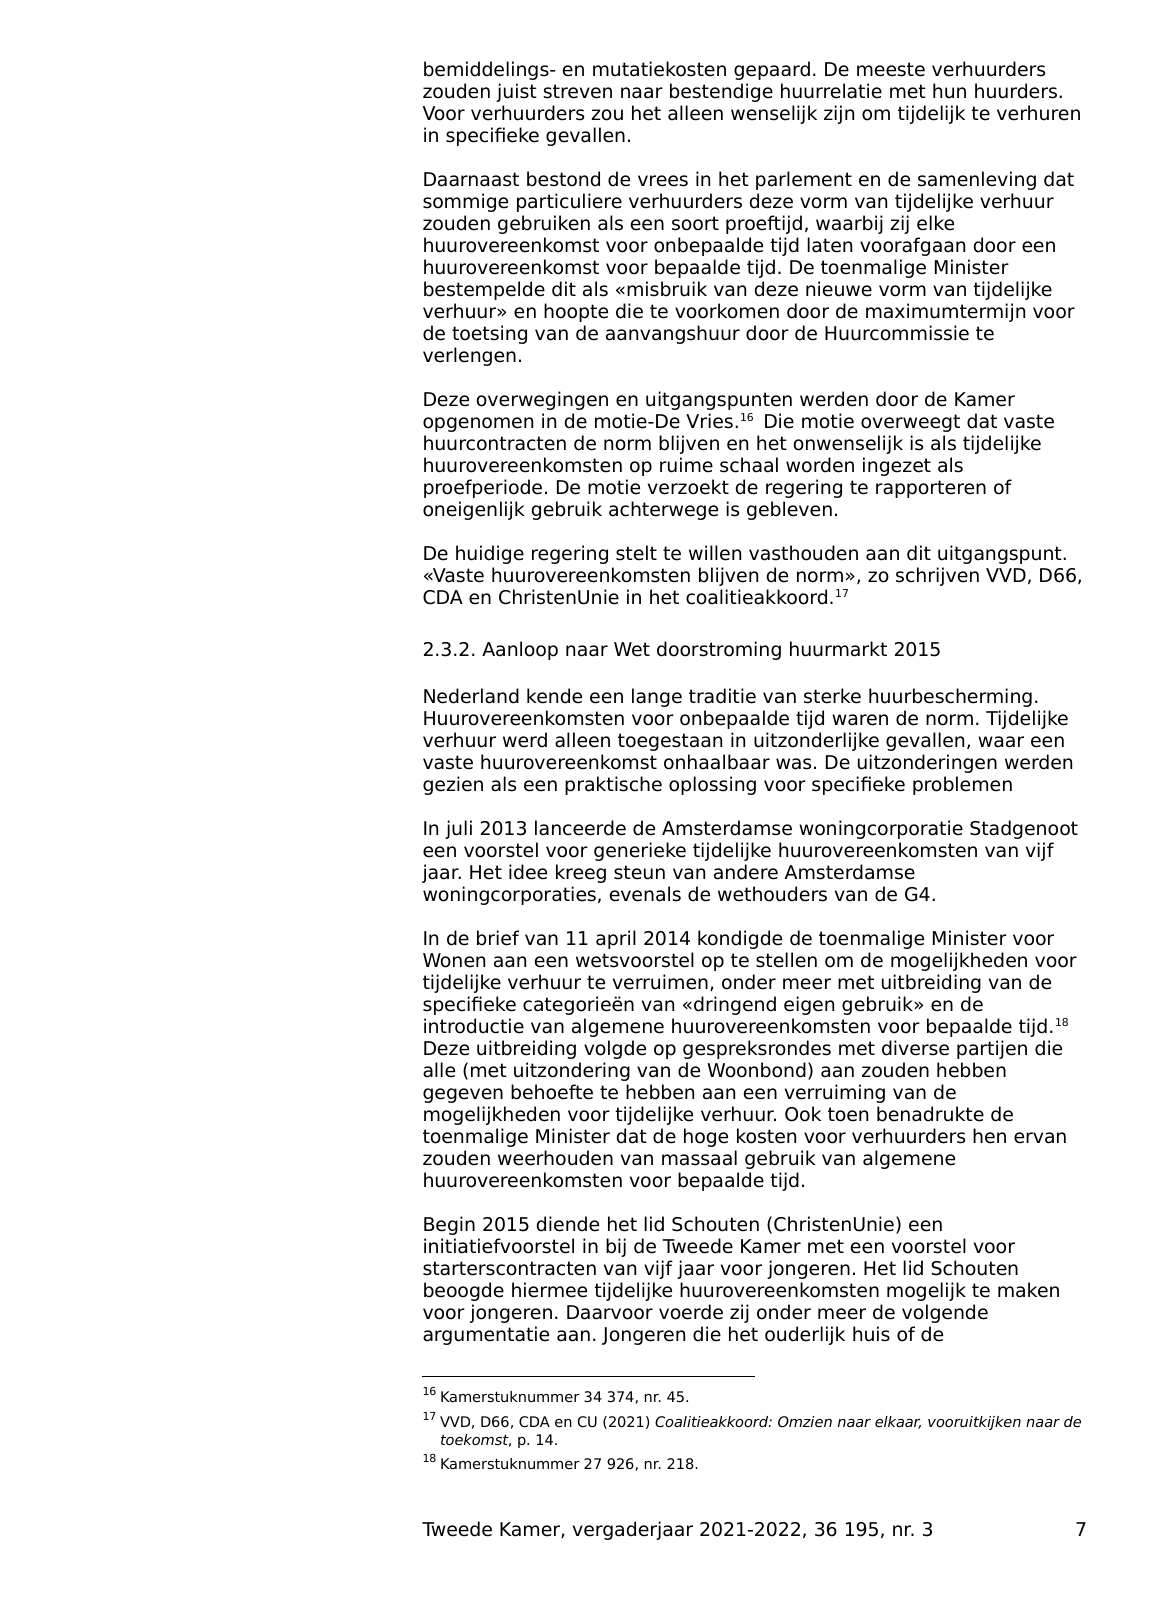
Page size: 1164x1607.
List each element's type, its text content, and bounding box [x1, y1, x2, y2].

text Kamerstuknummer 34 374, nr. 45. [422, 1385, 1087, 1407]
text In juli 2013 lanceerde de Amsterdamse woningcorporatie Stadgenoot een voorstel voor generieke tijdelijke huurovereenkomsten van vijf jaar. Het idee kreeg steun van andere Amsterdamse woningcorporaties, evenals de wethouders van de G4. [422, 818, 1087, 906]
text Begin 2015 diende het lid Schouten (ChristenUnie) een initiatiefvoorstel in bij de Tweede Kamer met een voorstel voor starterscontracten van vijf jaar voor jongeren. Het lid Schouten beoogde hiermee tijdelijke huurovereenkomsten mogelijk te maken voor jongeren. Daarvoor voerde zij onder meer de volgende argumentatie aan. Jongeren die het ouderlijk huis of de [422, 1214, 1087, 1346]
text In de brief van 11 april 2014 kondigde de toenmalige Minister voor Wonen aan een wetsvoorstel op te stellen om de mogelijkheden voor tijdelijke verhuur te verruimen, onder meer met uitbreiding van de specifieke categorieën van «dringend eigen gebruik» en de introductie van algemene huurovereenkomsten voor bepaalde tijd. Deze uitbreiding volgde op gespreksrondes met diverse partijen die alle (met uitzondering van de Woonbond) aan zouden hebben gegeven behoefte te hebben aan een verruiming van de mogelijkheden voor tijdelijke verhuur. Ook toen benadrukte de toenmalige Minister dat de hoge kosten voor verhuurders hen ervan zouden weerhouden van massaal gebruik van algemene huurovereenkomsten voor bepaalde tijd. [422, 928, 1087, 1192]
text Daarnaast bestond de vrees in het parlement en de samenleving dat sommige particuliere verhuurders deze vorm van tijdelijke verhuur zouden gebruiken als een soort proeftijd, waarbij zij elke huurovereenkomst voor onbepaalde tijd laten voorafgaan door een huurovereenkomst voor bepaalde tijd. De toenmalige Minister bestempelde dit als «misbruik van deze nieuwe vorm van tijdelijke verhuur» en hoopte die te voorkomen door de maximumtermijn voor de toetsing van de aanvangshuur door de Huurcommissie te verlengen. [422, 169, 1087, 367]
text Deze overwegingen en uitgangspunten werden door de Kamer opgenomen in de motie-De Vries. Die motie overweegt dat vaste huurcontracten de norm blijven en het onwenselijk is als tijdelijke huurovereenkomsten op ruime schaal worden ingezet als proefperiode. De motie verzoekt de regering te rapporteren of oneigenlijk gebruik achterwege is gebleven. [422, 389, 1087, 521]
text VVD, D66, CDA en CU (2021) Coalitieakkoord: Omzien naar elkaar, vooruitkijken naar de toekomst, p. 14. [422, 1410, 1087, 1449]
text Nederland kende een lange traditie van sterke huurbescherming. Huurovereenkomsten voor onbepaalde tijd waren de norm. Tijdelijke verhuur werd alleen toegestaan in uitzonderlijke gevallen, waar een vaste huurovereenkomst onhaalbaar was. De uitzonderingen werden gezien als een praktische oplossing voor specifieke problemen [422, 686, 1087, 796]
text bemiddelings- en mutatiekosten gepaard. De meeste verhuurders zouden juist streven naar bestendige huurrelatie met hun huurders. Voor verhuurders zou het alleen wenselijk zijn om tijdelijk te verhuren in specifieke gevallen. [422, 59, 1087, 147]
subtitle 2.3.2. Aanloop naar Wet doorstroming huurmarkt 2015 [422, 639, 1087, 661]
text De huidige regering stelt te willen vasthouden aan dit uitgangspunt. «Vaste huurovereenkomsten blijven de norm», zo schrijven VVD, D66, CDA en ChristenUnie in het coalitieakkoord. [422, 543, 1087, 609]
text Kamerstuknummer 27 926, nr. 218. [422, 1452, 1087, 1474]
